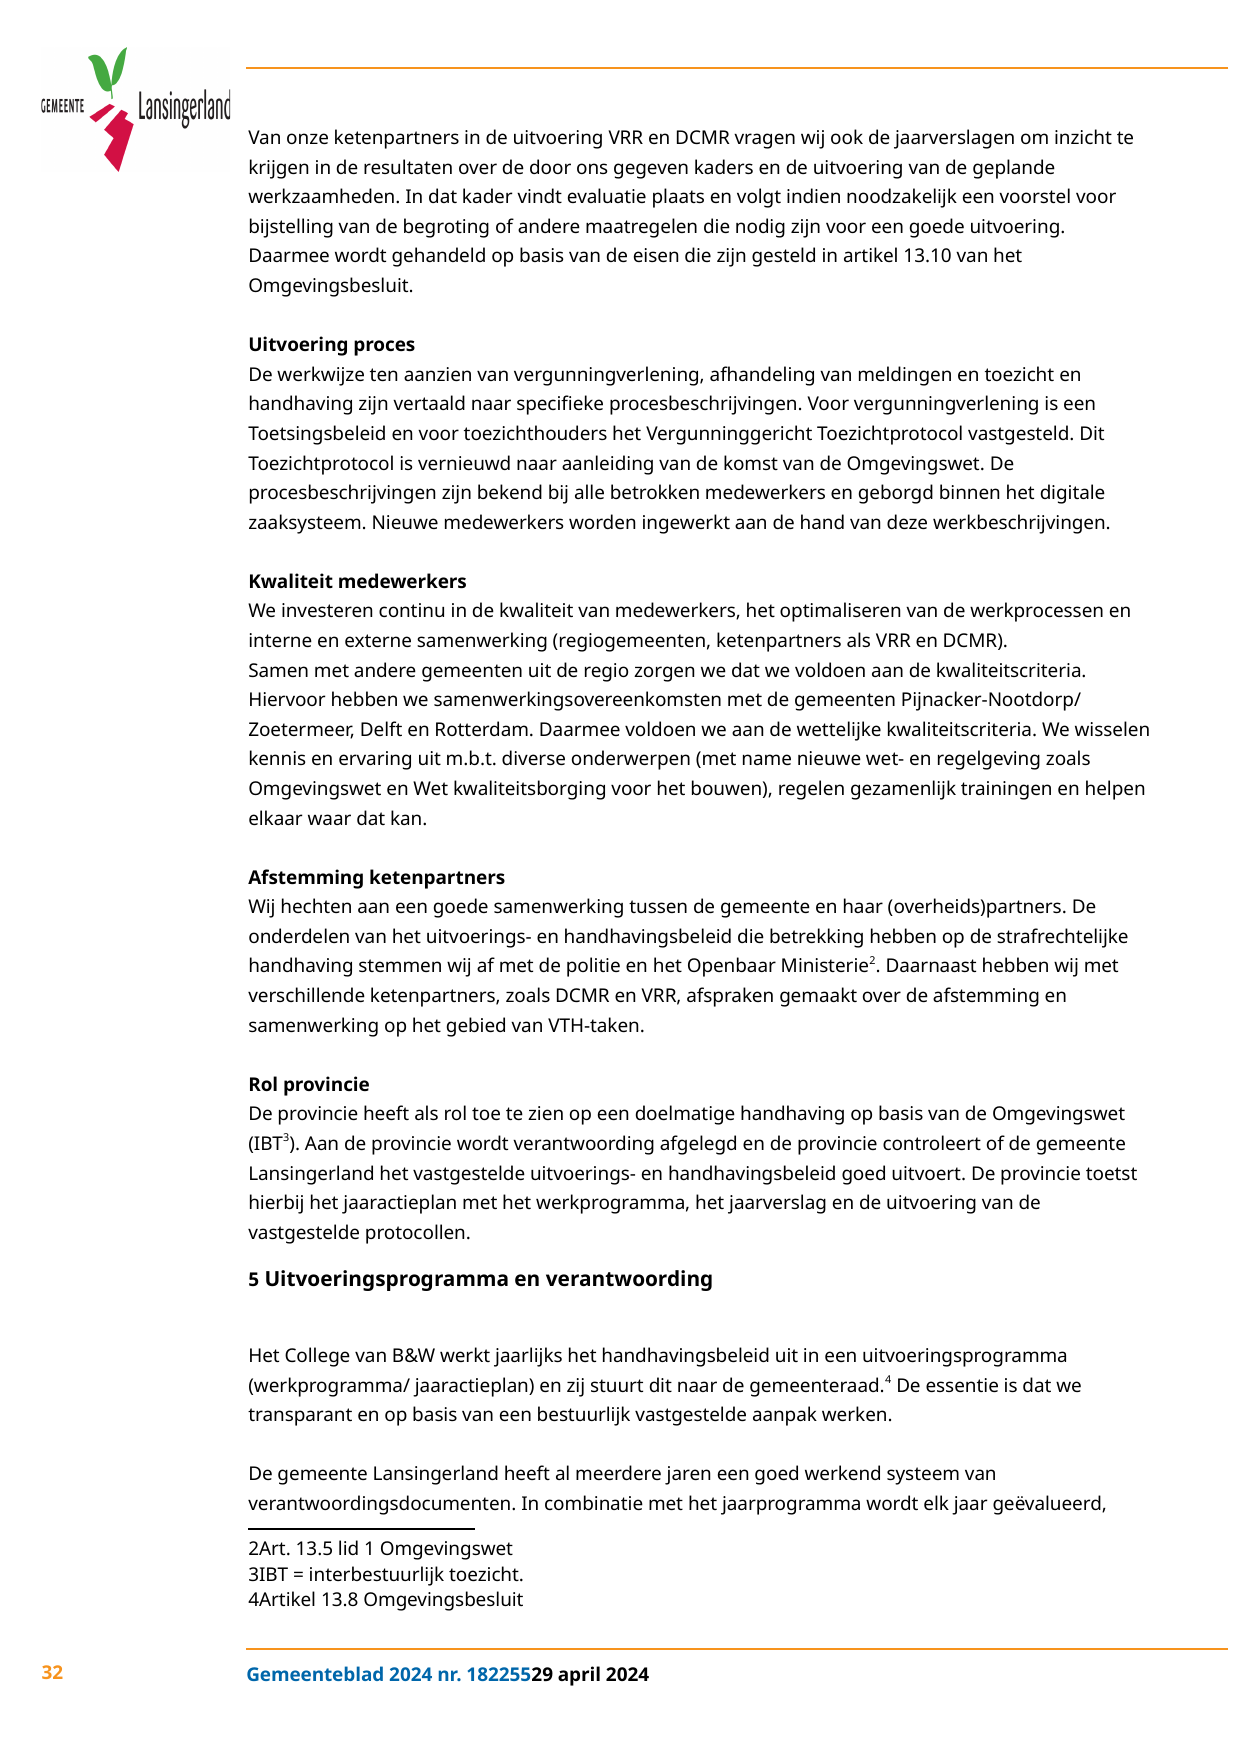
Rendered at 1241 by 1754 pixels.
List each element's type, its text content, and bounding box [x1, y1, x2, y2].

picture [41, 47, 231, 172]
text De gemeente Lansingerland heeft al meerdere jaren een goed werkend systeem van verantwoordingsdocumenten. In combinatie met het jaarprogramma wordt elk jaar geëvalueerd, [248, 1461, 1152, 1516]
text Artikel 13.8 Omgevingsbesluit [248, 1586, 1152, 1612]
text Van onze ketenpartners in de uitvoering VRR en DCMR vragen wij ook de jaarverslagen om inzicht te krijgen in de resultaten over de door ons gegeven kaders en de uitvoering van de geplande werkzaamheden. In dat kader vindt evaluatie plaats en volgt indien noodzakelijk een voorstel voor bijstelling van de begroting of andere maatregelen die nodig zijn voor een goede uitvoering. Daarmee wordt gehandeld op basis van de eisen die zijn gesteld in artikel 13.10 van het Omgevingsbesluit. [248, 124, 1152, 298]
text De provincie heeft als rol toe te zien op een doelmatige handhaving op basis van de Omgevingswet (IBT). Aan de provincie wordt verantwoording afgelegd en de provincie controleert of de gemeente Lansingerland het vastgestelde uitvoerings- en handhavingsbeleid goed uitvoert. De provincie toetst hierbij het jaaractieplan met het werkprogramma, het jaarverslag en de uitvoering van de vastgestelde protocollen. [248, 1101, 1152, 1245]
text De werkwijze ten aanzien van vergunningverlening, afhandeling van meldingen en toezicht en handhaving zijn vertaald naar specifieke procesbeschrijvingen. Voor vergunningverlening is een Toetsingsbeleid en voor toezichthouders het Vergunninggericht Toezichtprotocol vastgesteld. Dit Toezichtprotocol is vernieuwd naar aanleiding van de komst van de Omgevingswet. De procesbeschrijvingen zijn bekend bij alle betrokken medewerkers en geborgd binnen het digitale zaaksysteem. Nieuwe medewerkers worden ingewerkt aan de hand van deze werkbeschrijvingen. [248, 361, 1152, 535]
text Wij hechten aan een goede samenwerking tussen de gemeente en haar (overheids)partners. De onderdelen van het uitvoerings- en handhavingsbeleid die betrekking hebben op de strafrechtelijke handhaving stemmen wij af met de politie en het Openbaar Ministerie. Daarnaast hebben wij met verschillende ketenpartners, zoals DCMR en VRR, afspraken gemaakt over de afstemming en samenwerking op het gebied van VTH-taken. [248, 893, 1152, 1038]
text Uitvoering proces [248, 331, 1152, 357]
text Samen met andere gemeenten uit de regio zorgen we dat we voldoen aan de kwaliteitscriteria. Hiervoor hebben we samenwerkingsovereenkomsten met de gemeenten Pijnacker-Nootdorp/ Zoetermeer, Delft en Rotterdam. Daarmee voldoen we aan de wettelijke kwaliteitscriteria. We wisselen kennis en ervaring uit m.b.t. diverse onderwerpen (met name nieuwe wet- en regelgeving zoals Omgevingswet en Wet kwaliteitsborging voor het bouwen), regelen gezamenlijk trainingen en helpen elkaar waar dat kan. [248, 657, 1152, 831]
text Kwaliteit medewerkers [248, 568, 1152, 594]
text Art. 13.5 lid 1 Omgevingswet [248, 1535, 1152, 1561]
text Afstemming ketenpartners [248, 864, 1152, 890]
text Rol provincie [248, 1071, 1152, 1097]
text 5 Uitvoeringsprogramma en verantwoording [248, 1264, 1152, 1293]
text We investeren continu in de kwaliteit van medewerkers, het optimaliseren van de werkprocessen en interne en externe samenwerking (regiogemeenten, ketenpartners als VRR en DCMR). [248, 598, 1152, 653]
text Het College van B&W werkt jaarlijks het handhavingsbeleid uit in een uitvoeringsprogramma (werkprogramma/ jaaractieplan) en zij stuurt dit naar de gemeenteraad. De essentie is dat we transparant en op basis van een bestuurlijk vastgestelde aanpak werken. [248, 1342, 1152, 1427]
text IBT = interbestuurlijk toezicht. [248, 1561, 1152, 1586]
